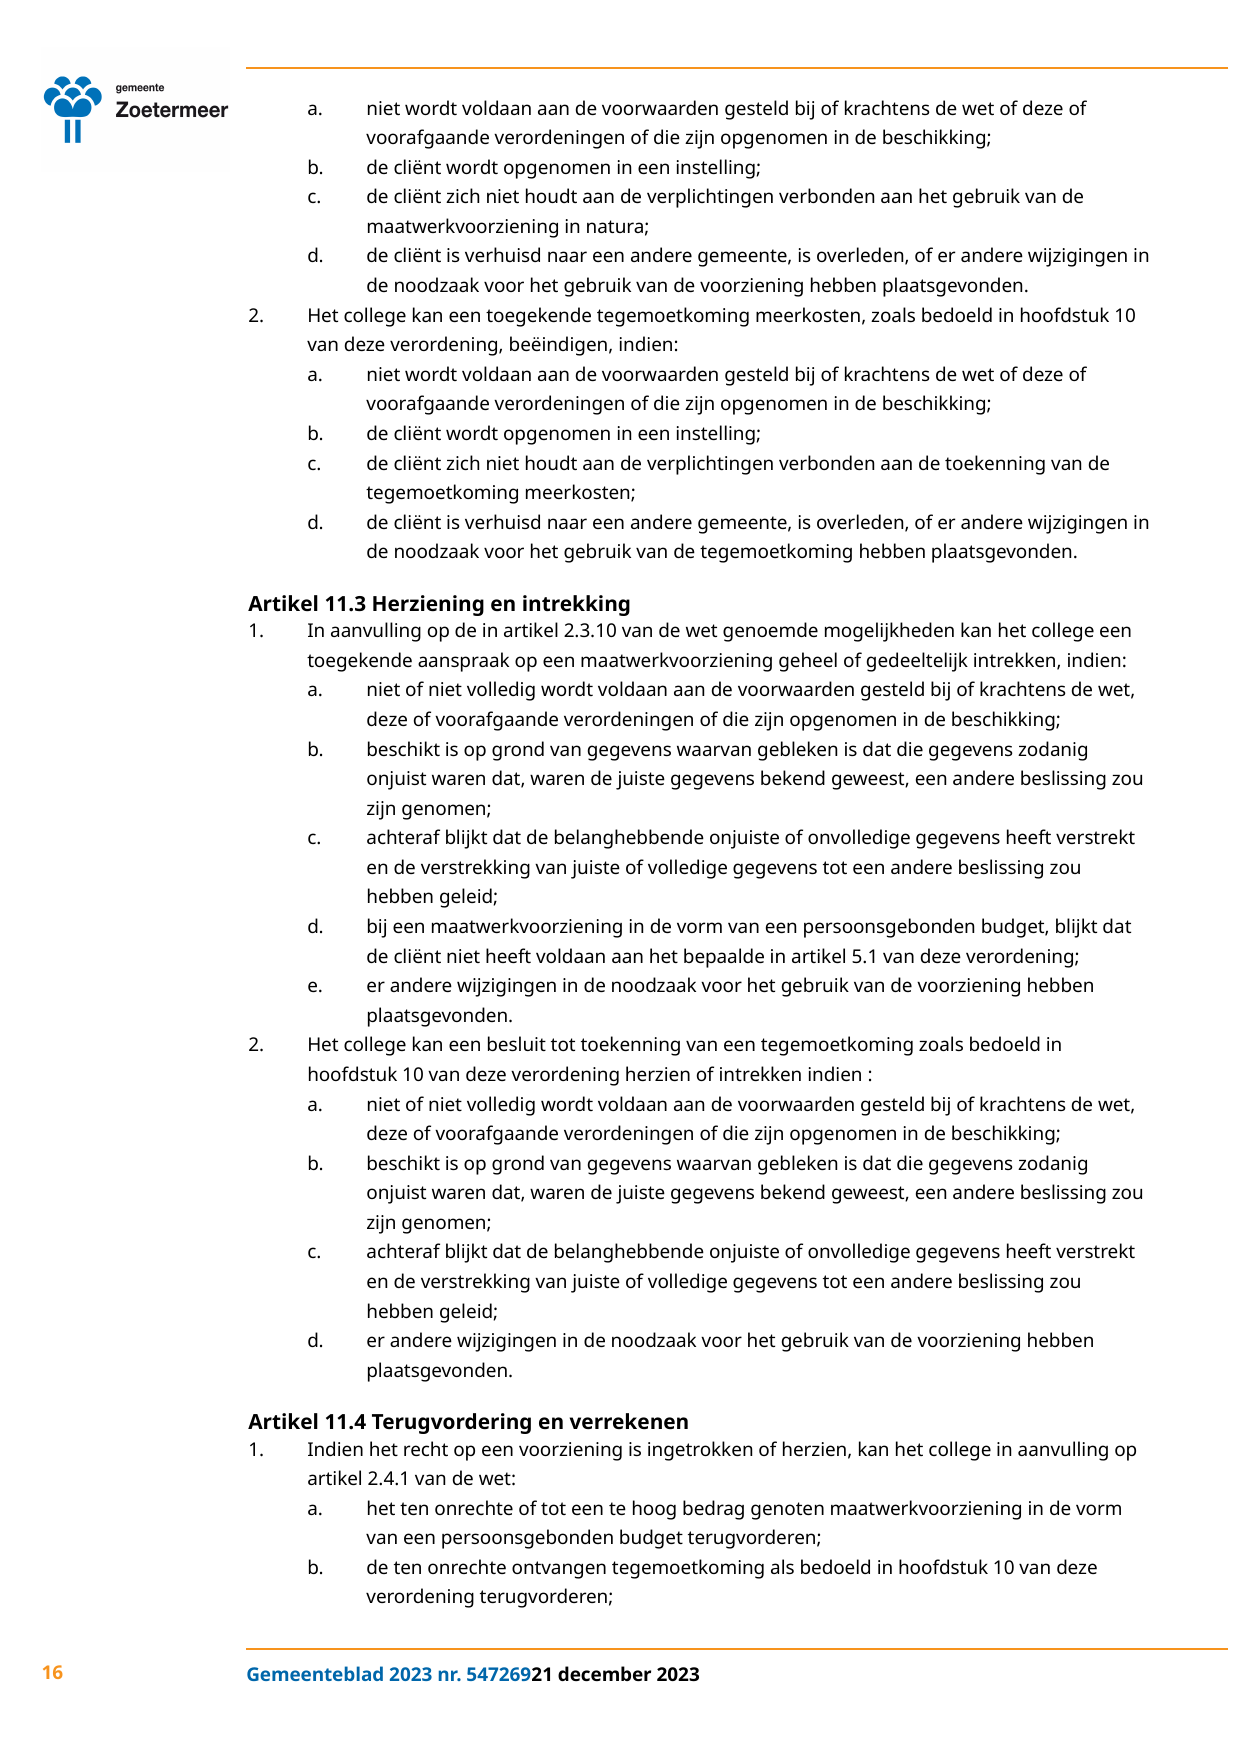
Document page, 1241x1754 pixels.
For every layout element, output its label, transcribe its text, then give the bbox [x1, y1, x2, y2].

list het ten onrechte of tot een te hoog bedrag genoten maatwerkvoorziening in de vorm van een persoonsgebonden budget terugvorderen; [307, 1495, 1152, 1550]
list Het college kan een besluit tot toekenning van een tegemoetkoming zoals bedoeld in hoofdstuk 10 van deze verordening herzien of intrekken indien : [248, 1032, 1152, 1087]
list In aanvulling op de in artikel 2.3.10 van de wet genoemde mogelijkheden kan het college een toegekende aanspraak op een maatwerkvoorziening geheel of gedeeltelijk intrekken, indien: [248, 617, 1152, 673]
list bij een maatwerkvoorziening in de vorm van een persoonsgebonden budget, blijkt dat de cliënt niet heeft voldaan aan het bepaalde in artikel 5.1 van deze verordening; [307, 913, 1152, 968]
list niet wordt voldaan aan de voorwaarden gesteld bij of krachtens de wet of deze of voorafgaande verordeningen of die zijn opgenomen in de beschikking; [307, 361, 1152, 416]
text Artikel 11.4 Terugvordering en verrekenen [248, 1407, 1152, 1436]
list achteraf blijkt dat de belanghebbende onjuiste of onvolledige gegevens heeft verstrekt en de verstrekking van juiste of volledige gegevens tot een andere beslissing zou hebben geleid; [307, 824, 1152, 909]
list beschikt is op grond van gegevens waarvan gebleken is dat die gegevens zodanig onjuist waren dat, waren de juiste gegevens bekend geweest, een andere beslissing zou zijn genomen; [307, 1150, 1152, 1235]
list Indien het recht op een voorziening is ingetrokken of herzien, kan het college in aanvulling op artikel 2.4.1 van de wet: [248, 1436, 1152, 1491]
list er andere wijzigingen in de noodzaak voor het gebruik van de voorziening hebben plaatsgevonden. [307, 972, 1152, 1028]
list niet of niet volledig wordt voldaan aan de voorwaarden gesteld bij of krachtens de wet, deze of voorafgaande verordeningen of die zijn opgenomen in de beschikking; [307, 677, 1152, 732]
list Het college kan een toegekende tegemoetkoming meerkosten, zoals bedoeld in hoofdstuk 10 van deze verordening, beëindigen, indien: [248, 302, 1152, 357]
list de cliënt is verhuisd naar een andere gemeente, is overleden, of er andere wijzigingen in de noodzaak voor het gebruik van de voorziening hebben plaatsgevonden. [307, 243, 1152, 298]
list de cliënt wordt opgenomen in een instelling; [307, 420, 1152, 446]
list de cliënt zich niet houdt aan de verplichtingen verbonden aan de toekenning van de tegemoetkoming meerkosten; [307, 450, 1152, 505]
text Artikel 11.3 Herziening en intrekking [248, 589, 1152, 617]
list beschikt is op grond van gegevens waarvan gebleken is dat die gegevens zodanig onjuist waren dat, waren de juiste gegevens bekend geweest, een andere beslissing zou zijn genomen; [307, 736, 1152, 821]
list de ten onrechte ontvangen tegemoetkoming als bedoeld in hoofdstuk 10 van deze verordening terugvorderen; [307, 1554, 1152, 1609]
list niet of niet volledig wordt voldaan aan de voorwaarden gesteld bij of krachtens de wet, deze of voorafgaande verordeningen of die zijn opgenomen in de beschikking; [307, 1091, 1152, 1146]
list de cliënt wordt opgenomen in een instelling; [307, 154, 1152, 180]
list achteraf blijkt dat de belanghebbende onjuiste of onvolledige gegevens heeft verstrekt en de verstrekking van juiste of volledige gegevens tot een andere beslissing zou hebben geleid; [307, 1239, 1152, 1323]
list de cliënt is verhuisd naar een andere gemeente, is overleden, of er andere wijzigingen in de noodzaak voor het gebruik van de tegemoetkoming hebben plaatsgevonden. [307, 509, 1152, 564]
list de cliënt zich niet houdt aan de verplichtingen verbonden aan het gebruik van de maatwerkvoorziening in natura; [307, 183, 1152, 239]
picture [41, 47, 231, 172]
list niet wordt voldaan aan de voorwaarden gesteld bij of krachtens de wet of deze of voorafgaande verordeningen of die zijn opgenomen in de beschikking; [307, 95, 1152, 150]
list er andere wijzigingen in de noodzaak voor het gebruik van de voorziening hebben plaatsgevonden. [307, 1327, 1152, 1383]
